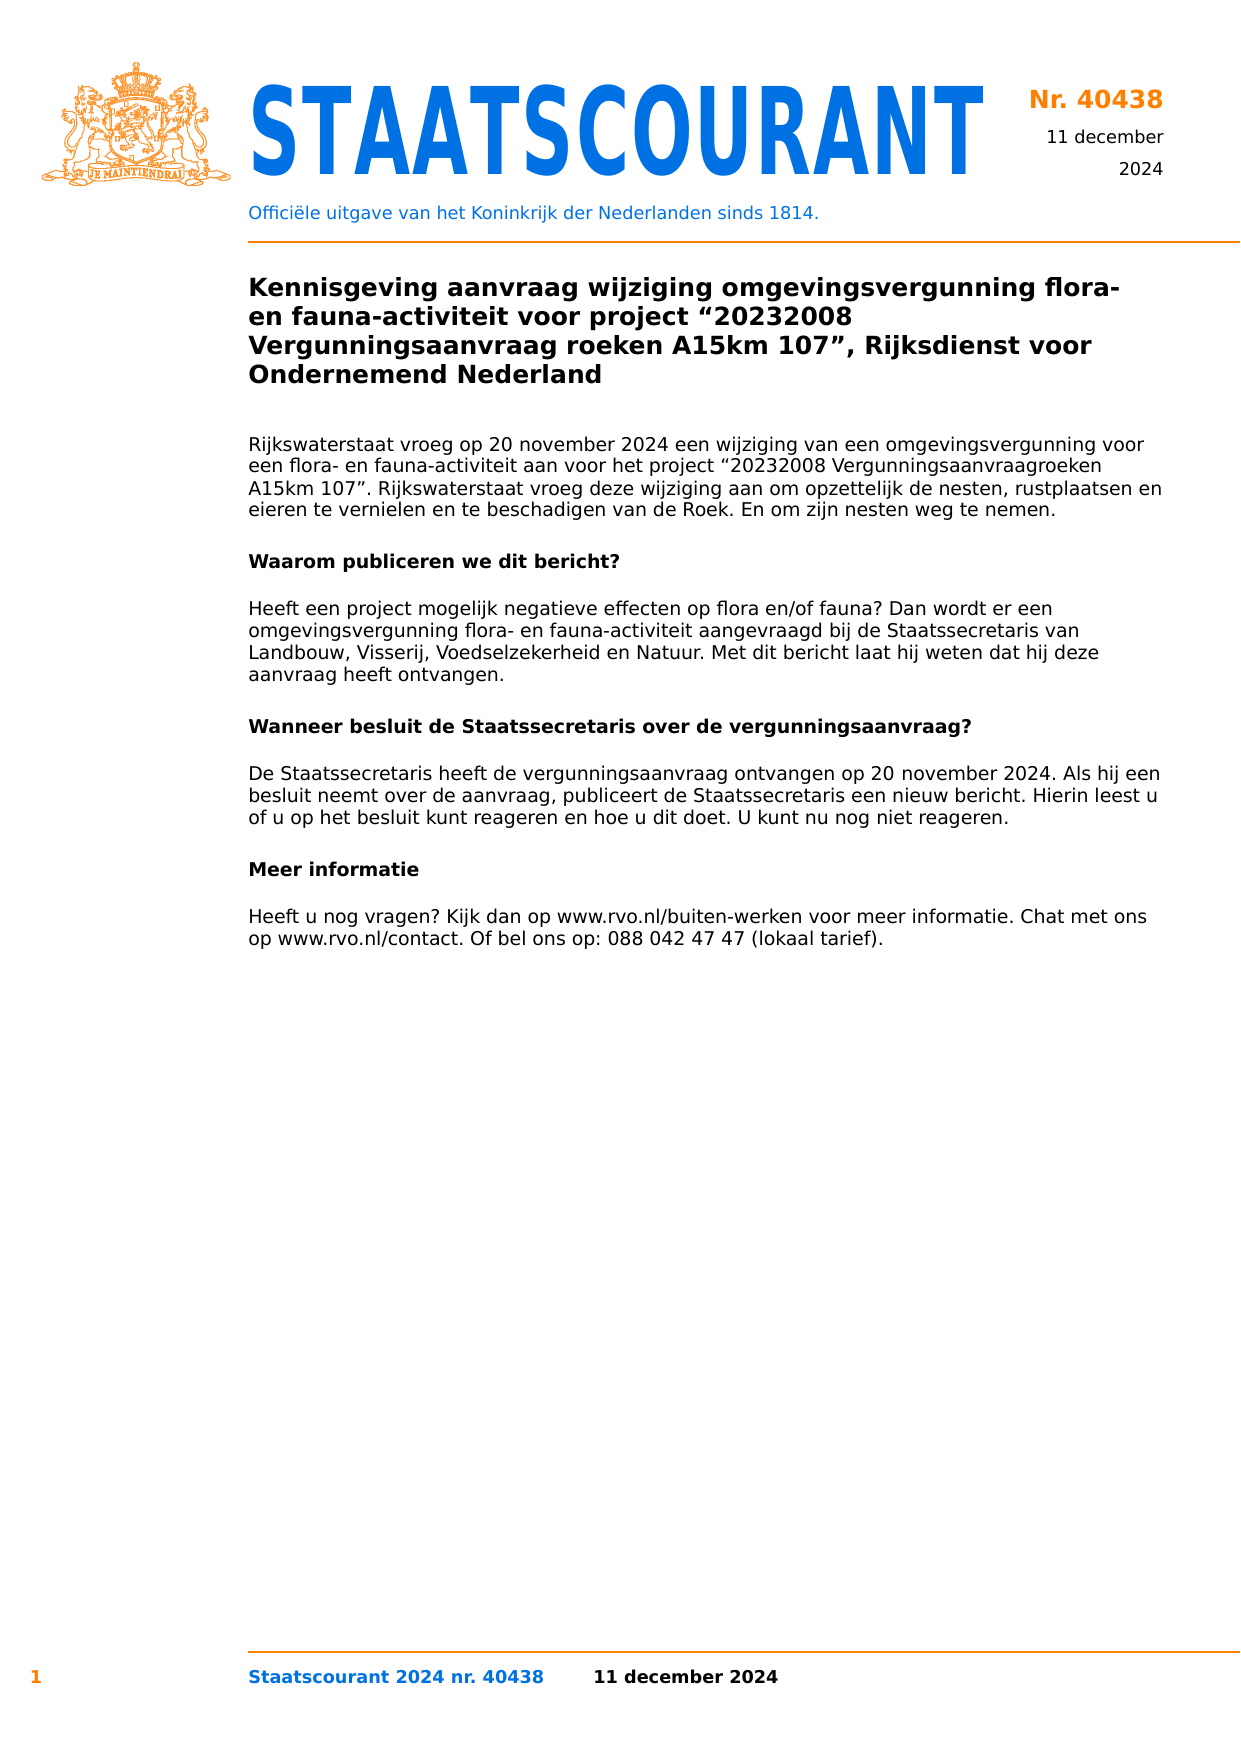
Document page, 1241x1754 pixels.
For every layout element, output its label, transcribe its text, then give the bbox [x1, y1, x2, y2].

subtitle Meer informatie [248, 859, 1163, 881]
table_header STAATSCOURANT [248, 62, 998, 203]
table_cell 11 december [998, 121, 1240, 153]
text De Staatssecretaris heeft de vergunningsaanvraag ontvangen op 20 november 2024. Als hij een besluit neemt over de aanvraag, publiceert de Staatssecretaris een nieuw bericht. Hierin leest u of u op het besluit kunt reageren en hoe u dit doet. U kunt nu nog niet reageren. [248, 763, 1163, 829]
table_header Nr. 40438 [998, 62, 1240, 121]
picture [41, 62, 231, 186]
subtitle Wanneer besluit de Staatssecretaris over de vergunningsaanvraag? [248, 716, 1163, 738]
subtitle Waarom publiceren we dit bericht? [248, 551, 1163, 573]
table_header [25, 62, 248, 241]
subtitle Kennisgeving aanvraag wijziging omgevingsvergunning flora- en fauna-activiteit voor project “20232008 Vergunningsaanvraag roeken A15km 107”, Rijksdienst voor Ondernemend Nederland [248, 273, 1163, 390]
text Heeft u nog vragen? Kijk dan op www.rvo.nl/buiten-werken voor meer informatie. Chat met ons op www.rvo.nl/contact. Of bel ons op: 088 042 47 47 (lokaal tarief). [248, 906, 1163, 950]
text Rijkswaterstaat vroeg op 20 november 2024 een wijziging van een omgevingsvergunning voor een flora- en fauna-activiteit aan voor het project “20232008 Vergunningsaanvraagroeken A15km 107”. Rijkswaterstaat vroeg deze wijziging aan om opzettelijk de nesten, rustplaatsen en eieren te vernielen en te beschadigen van de Roek. En om zijn nesten weg te nemen. [248, 433, 1163, 521]
table_cell Officiële uitgave van het Koninkrijk der Nederlanden sinds 1814. [248, 203, 1240, 241]
table_cell 2024 [998, 153, 1240, 203]
text Heeft een project mogelijk negatieve effecten op flora en/of fauna? Dan wordt er een omgevingsvergunning flora- en fauna-activiteit aangevraagd bij de Staatssecretaris van Landbouw, Visserij, Voedselzekerheid en Natuur. Met dit bericht laat hij weten dat hij deze aanvraag heeft ontvangen. [248, 598, 1163, 686]
